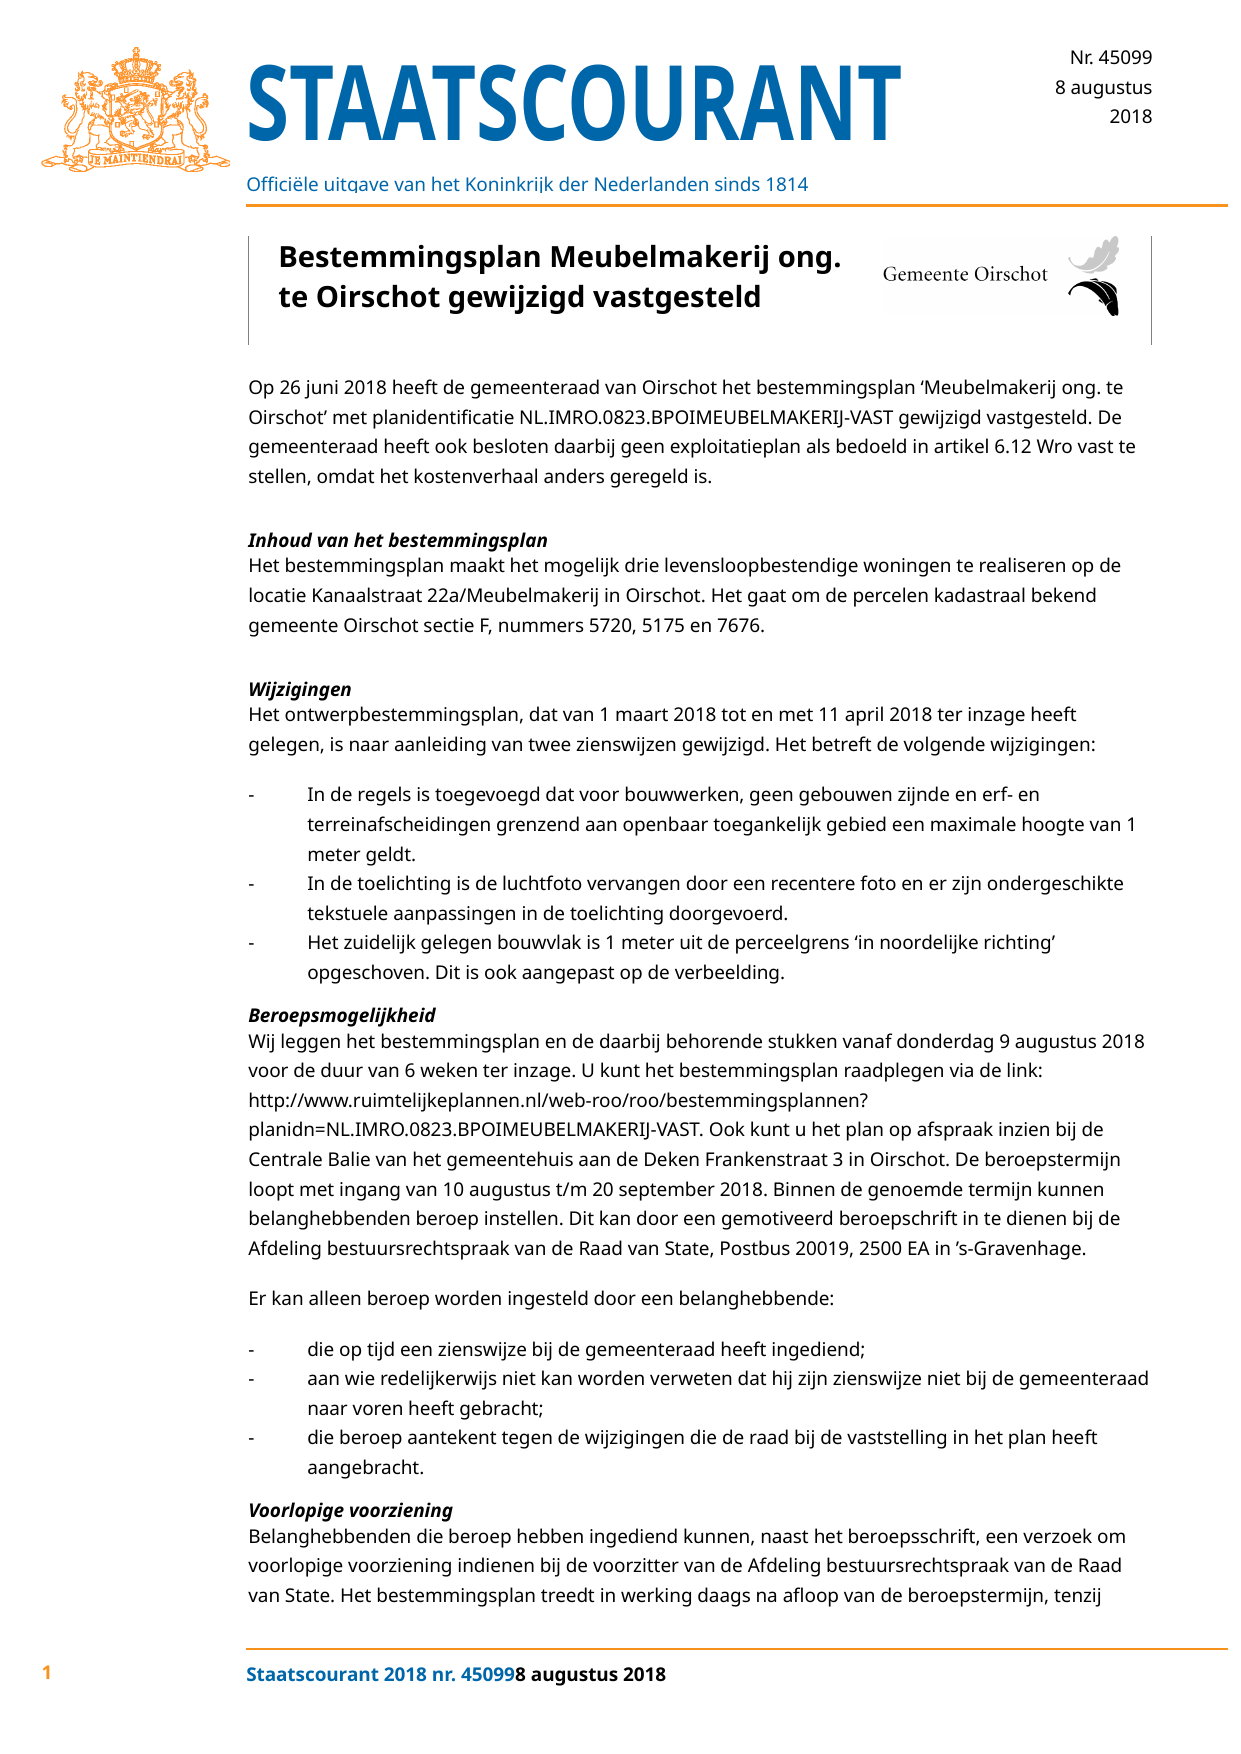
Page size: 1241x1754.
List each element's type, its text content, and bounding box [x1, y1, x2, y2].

list Het zuidelijk gelegen bouwvlak is 1 meter uit de perceelgrens ‘in noordelijke richting’ opgeschoven. Dit is ook aangepast op de verbeelding. [248, 929, 1152, 985]
list aan wie redelijkerwijs niet kan worden verweten dat hij zijn zienswijze niet bij de gemeenteraad naar voren heeft gebracht; [248, 1365, 1152, 1421]
list die beroep aantekent tegen de wijzigingen die de raad bij de vaststelling in het plan heeft aangebracht. [248, 1424, 1152, 1480]
list In de regels is toegevoegd dat voor bouwwerken, geen gebouwen zijnde en erf- en terreinafscheidingen grenzend aan openbaar toegankelijk gebied een maximale hoogte van 1 meter geldt. [248, 782, 1152, 866]
list die op tijd een zienswijze bij de gemeenteraad heeft ingediend; [248, 1336, 1152, 1362]
picture [882, 236, 1119, 316]
text Beroepsmogelijkheid [248, 1002, 1152, 1028]
text Er kan alleen beroep worden ingesteld door een belanghebbende: [248, 1285, 1152, 1311]
text Voorlopige voorziening [248, 1497, 1152, 1523]
table_header Bestemmingsplan Meubelmakerij ong. te Oirschot gewijzigd vastgesteld [249, 236, 850, 345]
text Het ontwerpbestemmingsplan, dat van 1 maart 2018 tot en met 11 april 2018 ter inzage heeft gelegen, is naar aanleiding van twee zienswijzen gewijzigd. Het betreft de volgende wijzigingen: [248, 702, 1152, 757]
text Op 26 juni 2018 heeft de gemeenteraad van Oirschot het bestemmingsplan ‘Meubelmakerij ong. te Oirschot’ met planidentificatie NL.IMRO.0823.BPOIMEUBELMAKERIJ-VAST gewijzigd vastgesteld. De gemeenteraad heeft ook besloten daarbij geen exploitatieplan als bedoeld in artikel 6.12 Wro vast te stellen, omdat het kostenverhaal anders geregeld is. [248, 374, 1152, 489]
text Wij leggen het bestemmingsplan en de daarbij behorende stukken vanaf donderdag 9 augustus 2018 voor de duur van 6 weken ter inzage. U kunt het bestemmingsplan raadplegen via de link: http://www.ruimtelijkeplannen.nl/web-roo/roo/bestemmingsplannen?planidn=NL.IMRO.0823.BPOIMEUBELMAKERIJ-VAST. Ook kunt u het plan op afspraak inzien bij de Centrale Balie van het gemeentehuis aan de Deken Frankenstraat 3 in Oirschot. De beroepstermijn loopt met ingang van 10 augustus t/m 20 september 2018. Binnen de genoemde termijn kunnen belanghebbenden beroep instellen. Dit kan door een gemotiveerd beroepschrift in te dienen bij de Afdeling bestuursrechtspraak van de Raad van State, Postbus 20019, 2500 EA in ’s-Gravenhage. [248, 1028, 1152, 1261]
table_header [850, 236, 1151, 345]
picture [41, 47, 231, 172]
list In de toelichting is de luchtfoto vervangen door een recentere foto en er zijn ondergeschikte tekstuele aanpassingen in de toelichting doorgevoerd. [248, 870, 1152, 926]
text Wijzigingen [248, 676, 1152, 702]
text Inhoud van het bestemmingsplan [248, 527, 1152, 553]
text Het bestemmingsplan maakt het mogelijk drie levensloopbestendige woningen te realiseren op de locatie Kanaalstraat 22a/Meubelmakerij in Oirschot. Het gaat om de percelen kadastraal bekend gemeente Oirschot sectie F, nummers 5720, 5175 en 7676. [248, 553, 1152, 638]
text Belanghebbenden die beroep hebben ingediend kunnen, naast het beroepsschrift, een verzoek om voorlopige voorziening indienen bij de voorzitter van de Afdeling bestuursrechtspraak van de Raad van State. Het bestemmingsplan treedt in werking daags na afloop van de beroepstermijn, tenzij [248, 1523, 1152, 1608]
